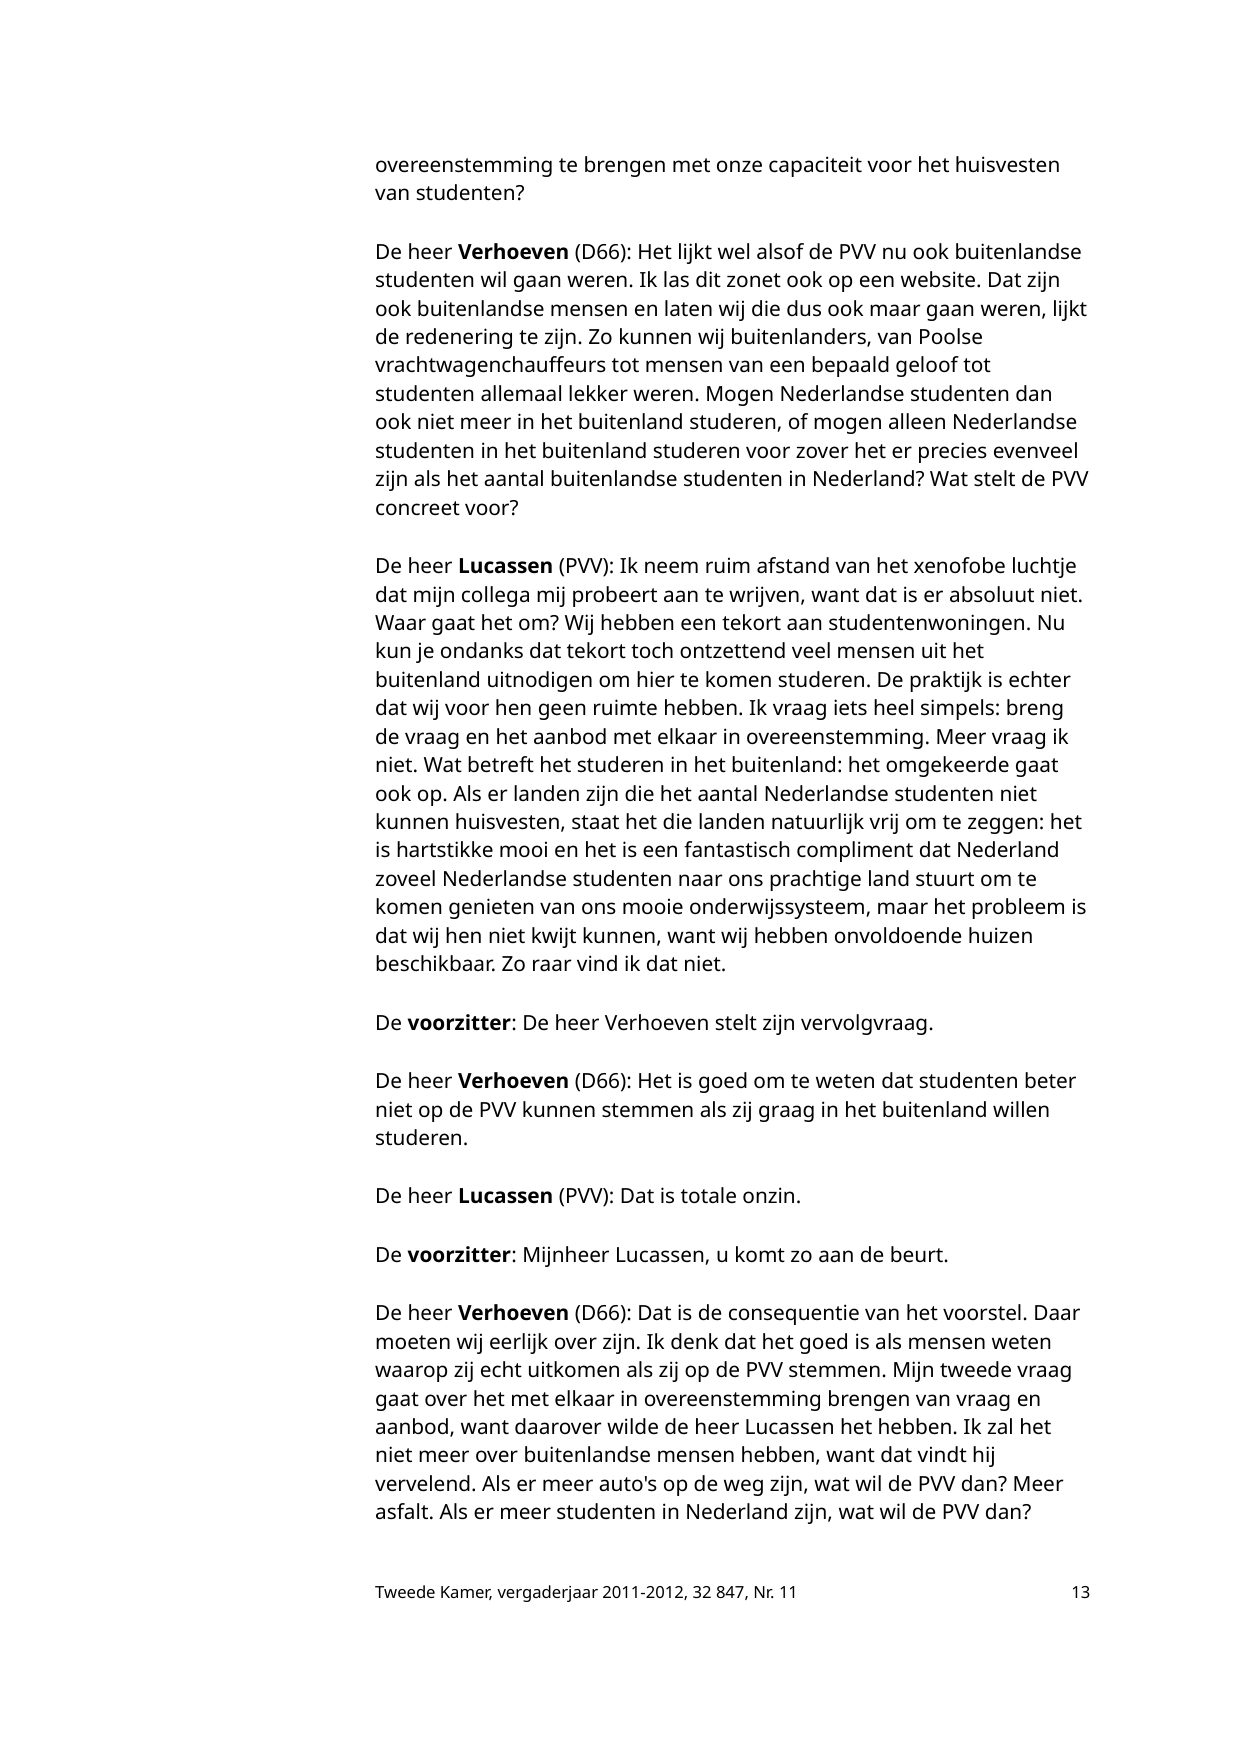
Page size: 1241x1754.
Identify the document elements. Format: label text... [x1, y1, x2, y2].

text De heer Verhoeven (D66): Het lijkt wel alsof de PVV nu ook buitenlandse studenten wil gaan weren. Ik las dit zonet ook op een website. Dat zijn ook buitenlandse mensen en laten wij die dus ook maar gaan weren, lijkt de redenering te zijn. Zo kunnen wij buitenlanders, van Poolse vrachtwagenchauffeurs tot mensen van een bepaald geloof tot studenten allemaal lekker weren. Mogen Nederlandse studenten dan ook niet meer in het buitenland studeren, of mogen alleen Nederlandse studenten in het buitenland studeren voor zover het er precies evenveel zijn als het aantal buitenlandse studenten in Nederland? Wat stelt de PVV concreet voor? [375, 237, 1090, 521]
text De heer Verhoeven (D66): Dat is de consequentie van het voorstel. Daar moeten wij eerlijk over zijn. Ik denk dat het goed is als mensen weten waarop zij echt uitkomen als zij op de PVV stemmen. Mijn tweede vraag gaat over het met elkaar in overeenstemming brengen van vraag en aanbod, want daarover wilde de heer Lucassen het hebben. Ik zal het niet meer over buitenlandse mensen hebben, want dat vindt hij vervelend. Als er meer auto's op de weg zijn, wat wil de PVV dan? Meer asfalt. Als er meer studenten in Nederland zijn, wat wil de PVV dan? [375, 1298, 1090, 1526]
text overeenstemming te brengen met onze capaciteit voor het huisvesten van studenten? [375, 150, 1090, 207]
text De voorzitter: Mijnheer Lucassen, u komt zo aan de beurt. [375, 1240, 1090, 1268]
text De heer Verhoeven (D66): Het is goed om te weten dat studenten beter niet op de PVV kunnen stemmen als zij graag in het buitenland willen studeren. [375, 1066, 1090, 1152]
text De heer Lucassen (PVV): Dat is totale onzin. [375, 1182, 1090, 1210]
text De voorzitter: De heer Verhoeven stelt zijn vervolgvraag. [375, 1008, 1090, 1036]
text De heer Lucassen (PVV): Ik neem ruim afstand van het xenofobe luchtje dat mijn collega mij probeert aan te wrijven, want dat is er absoluut niet. Waar gaat het om? Wij hebben een tekort aan studentenwoningen. Nu kun je ondanks dat tekort toch ontzettend veel mensen uit het buitenland uitnodigen om hier te komen studeren. De praktijk is echter dat wij voor hen geen ruimte hebben. Ik vraag iets heel simpels: breng de vraag en het aanbod met elkaar in overeenstemming. Meer vraag ik niet. Wat betreft het studeren in het buitenland: het omgekeerde gaat ook op. Als er landen zijn die het aantal Nederlandse studenten niet kunnen huisvesten, staat het die landen natuurlijk vrij om te zeggen: het is hartstikke mooi en het is een fantastisch compliment dat Nederland zoveel Nederlandse studenten naar ons prachtige land stuurt om te komen genieten van ons mooie onderwijssysteem, maar het probleem is dat wij hen niet kwijt kunnen, want wij hebben onvoldoende huizen beschikbaar. Zo raar vind ik dat niet. [375, 551, 1090, 978]
